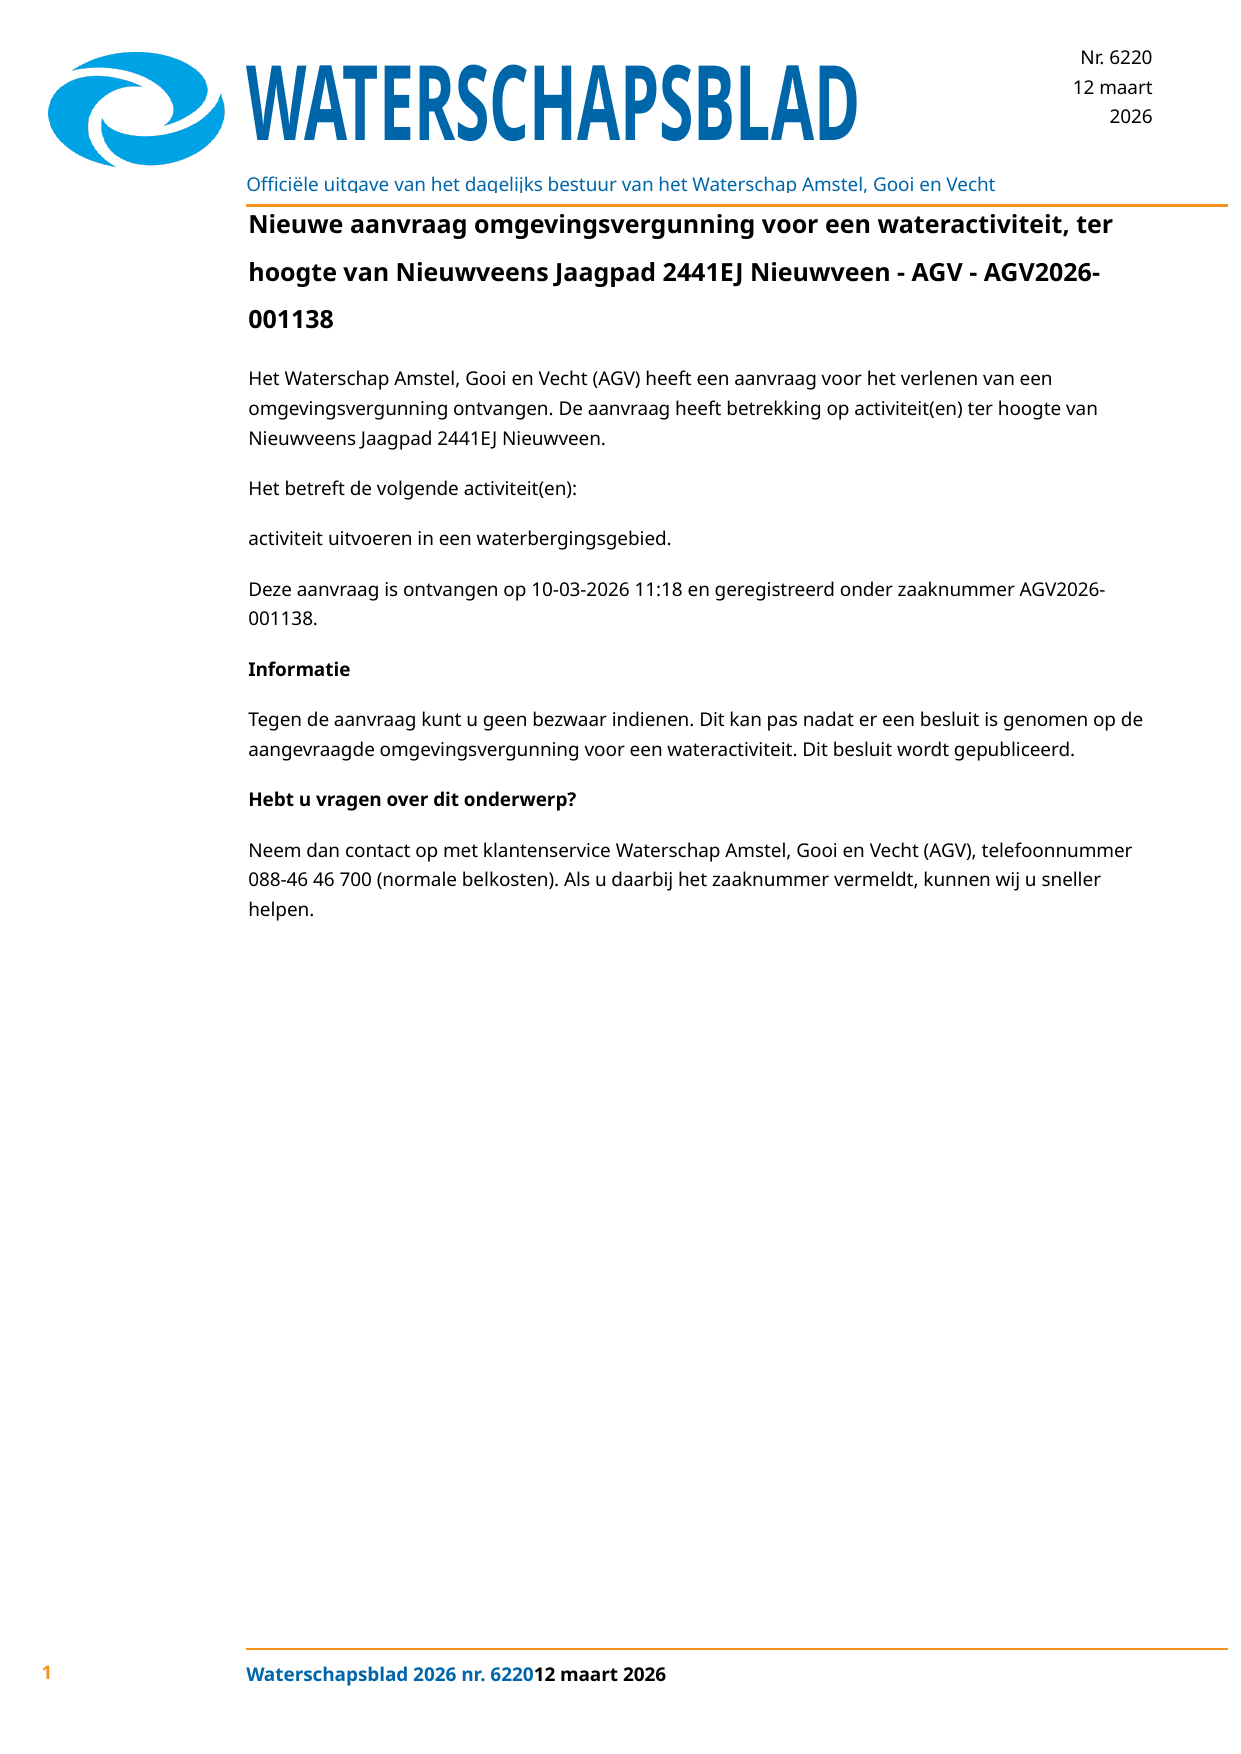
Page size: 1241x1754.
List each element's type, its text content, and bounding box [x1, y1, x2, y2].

text Deze aanvraag is ontvangen op 10-03-2026 11:18 en geregistreerd onder zaaknummer AGV2026-001138. [248, 576, 1152, 631]
text Neem dan contact op met klantenservice Waterschap Amstel, Gooi en Vecht (AGV), telefoonnummer 088-46 46 700 (normale belkosten). Als u daarbij het zaaknummer vermeldt, kunnen wij u sneller helpen. [248, 837, 1152, 922]
text Tegen de aanvraag kunt u geen bezwaar indienen. Dit kan pas nadat er een besluit is genomen op de aangevraagde omgevingsvergunning voor een wateractiviteit. Dit besluit wordt gepubliceerd. [248, 706, 1152, 762]
text Het betreft de volgende activiteit(en): [248, 475, 1152, 501]
text Nieuwe aanvraag omgevingsvergunning voor een wateractiviteit, ter hoogte van Nieuwveens Jaagpad 2441EJ Nieuwveen - AGV - AGV2026-001138 [248, 207, 1152, 336]
text activiteit uitvoeren in een waterbergingsgebied. [248, 526, 1152, 551]
picture [41, 47, 231, 172]
text Het Waterschap Amstel, Gooi en Vecht (AGV) heeft een aanvraag voor het verlenen van een omgevingsvergunning ontvangen. De aanvraag heeft betrekking op activiteit(en) ter hoogte van Nieuwveens Jaagpad 2441EJ Nieuwveen. [248, 366, 1152, 450]
text Hebt u vragen over dit onderwerp? [248, 786, 1152, 812]
text Informatie [248, 656, 1152, 682]
